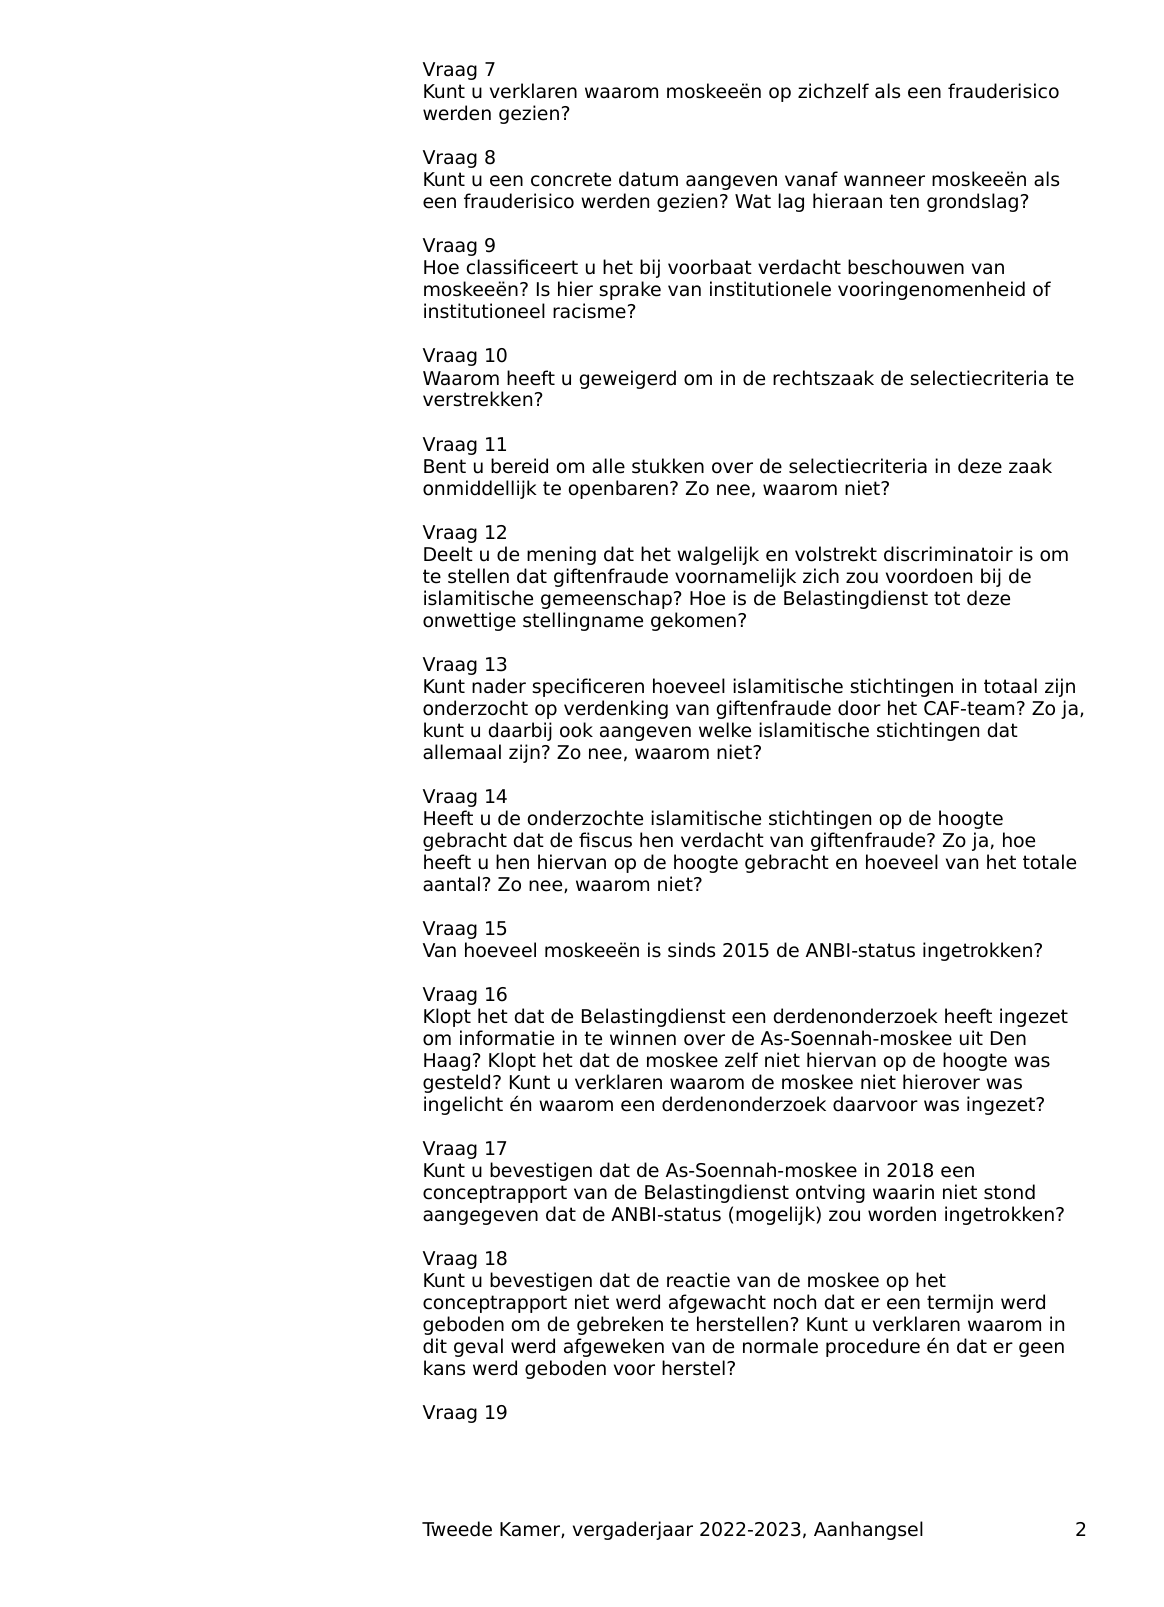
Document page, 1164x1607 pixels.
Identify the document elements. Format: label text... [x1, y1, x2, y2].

text Kunt u bevestigen dat de reactie van de moskee op het conceptrapport niet werd afgewacht noch dat er een termijn werd geboden om de gebreken te herstellen? Kunt u verklaren waarom in dit geval werd afgeweken van de normale procedure én dat er geen kans werd geboden voor herstel? [422, 1270, 1087, 1380]
text Van hoeveel moskeeën is sinds 2015 de ANBI-status ingetrokken? [422, 940, 1087, 962]
text Vraag 9 [422, 235, 1087, 257]
text Kunt u verklaren waarom moskeeën op zichzelf als een frauderisico werden gezien? [422, 81, 1087, 125]
text Vraag 18 [422, 1248, 1087, 1270]
text Kunt u bevestigen dat de As-Soennah-moskee in 2018 een conceptrapport van de Belastingdienst ontving waarin niet stond aangegeven dat de ANBI-status (mogelijk) zou worden ingetrokken? [422, 1160, 1087, 1226]
text Vraag 13 [422, 654, 1087, 676]
text Waarom heeft u geweigerd om in de rechtszaak de selectiecriteria te verstrekken? [422, 367, 1087, 411]
text Deelt u de mening dat het walgelijk en volstrekt discriminatoir is om te stellen dat giftenfraude voornamelijk zich zou voordoen bij de islamitische gemeenschap? Hoe is de Belastingdienst tot deze onwettige stellingname gekomen? [422, 544, 1087, 632]
text Hoe classificeert u het bij voorbaat verdacht beschouwen van moskeeën? Is hier sprake van institutionele vooringenomenheid of institutioneel racisme? [422, 257, 1087, 323]
text Vraag 10 [422, 345, 1087, 367]
text Vraag 12 [422, 522, 1087, 544]
text Vraag 16 [422, 984, 1087, 1006]
text Klopt het dat de Belastingdienst een derdenonderzoek heeft ingezet om informatie in te winnen over de As-Soennah-moskee uit Den Haag? Klopt het dat de moskee zelf niet hiervan op de hoogte was gesteld? Kunt u verklaren waarom de moskee niet hierover was ingelicht én waarom een derdenonderzoek daarvoor was ingezet? [422, 1006, 1087, 1116]
text Heeft u de onderzochte islamitische stichtingen op de hoogte gebracht dat de fiscus hen verdacht van giftenfraude? Zo ja, hoe heeft u hen hiervan op de hoogte gebracht en hoeveel van het totale aantal? Zo nee, waarom niet? [422, 808, 1087, 896]
text Vraag 17 [422, 1138, 1087, 1160]
text Bent u bereid om alle stukken over de selectiecriteria in deze zaak onmiddellijk te openbaren? Zo nee, waarom niet? [422, 456, 1087, 499]
text Kunt u een concrete datum aangeven vanaf wanneer moskeeën als een frauderisico werden gezien? Wat lag hieraan ten grondslag? [422, 169, 1087, 213]
text Vraag 8 [422, 147, 1087, 169]
text Vraag 19 [422, 1402, 1087, 1424]
text Vraag 14 [422, 786, 1087, 808]
text Vraag 11 [422, 433, 1087, 456]
text Vraag 15 [422, 918, 1087, 940]
text Vraag 7 [422, 59, 1087, 81]
text Kunt nader specificeren hoeveel islamitische stichtingen in totaal zijn onderzocht op verdenking van giftenfraude door het CAF-team? Zo ja, kunt u daarbij ook aangeven welke islamitische stichtingen dat allemaal zijn? Zo nee, waarom niet? [422, 676, 1087, 764]
